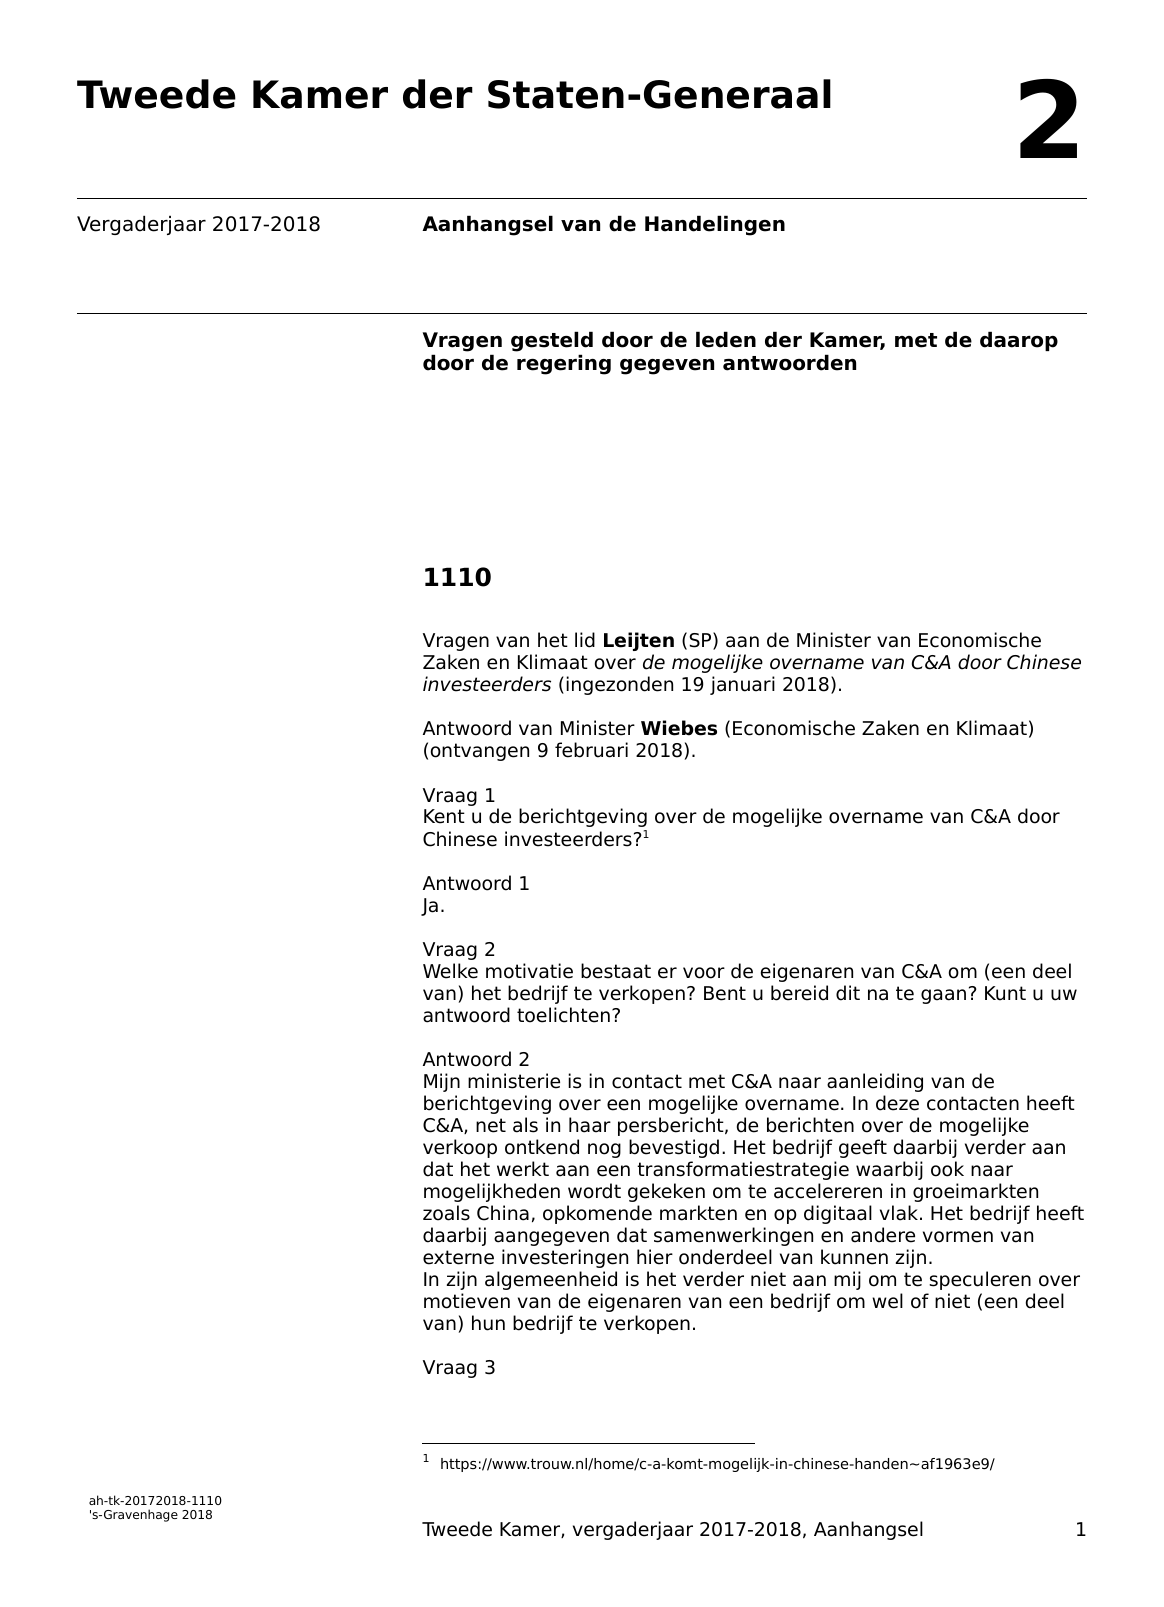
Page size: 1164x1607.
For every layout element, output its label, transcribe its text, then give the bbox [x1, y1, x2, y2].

text 's-Gravenhage 2018 [88, 1508, 323, 1522]
table_header Tweede Kamer der Staten-Generaal [77, 59, 886, 198]
text Kent u de berichtgeving over de mogelijke overname van C&A door Chinese investeerders? [422, 806, 1087, 850]
text Vragen van het lid Leijten (SP) aan de Minister van Economische Zaken en Klimaat over de mogelijke overname van C&A door Chinese investeerders (ingezonden 19 januari 2018). [422, 630, 1087, 696]
table_cell Vergaderjaar 2017-2018 [77, 199, 422, 313]
text In zijn algemeenheid is het verder niet aan mij om te speculeren over motieven van de eigenaren van een bedrijf om wel of niet (een deel van) hun bedrijf te verkopen. [422, 1269, 1087, 1334]
text ah-tk-20172018-1110 [88, 1494, 323, 1508]
text https://www.trouw.nl/home/c-a-komt-mogelijk-in-chinese-handen~af1963e9/ [422, 1452, 1087, 1474]
text Antwoord van Minister Wiebes (Economische Zaken en Klimaat) (ontvangen 9 februari 2018). [422, 718, 1087, 762]
table_header 2 [886, 59, 1087, 198]
text 1110 [422, 563, 1087, 592]
table_cell Vragen gesteld door de leden der Kamer, met de daarop door de regering gegeven antwoorden [422, 314, 1087, 375]
text Vraag 2 [422, 939, 1087, 961]
table_cell [77, 314, 422, 375]
text Vraag 3 [422, 1357, 1087, 1379]
table_cell Aanhangsel van de Handelingen [422, 199, 1087, 313]
text Mijn ministerie is in contact met C&A naar aanleiding van de berichtgeving over een mogelijke overname. In deze contacten heeft C&A, net als in haar persbericht, de berichten over de mogelijke verkoop ontkend nog bevestigd. Het bedrijf geeft daarbij verder aan dat het werkt aan een transformatiestrategie waarbij ook naar mogelijkheden wordt gekeken om te accelereren in groeimarkten zoals China, opkomende markten en op digitaal vlak. Het bedrijf heeft daarbij aangegeven dat samenwerkingen en andere vormen van externe investeringen hier onderdeel van kunnen zijn. [422, 1071, 1087, 1269]
text Antwoord 2 [422, 1049, 1087, 1071]
text Welke motivatie bestaat er voor de eigenaren van C&A om (een deel van) het bedrijf te verkopen? Bent u bereid dit na te gaan? Kunt u uw antwoord toelichten? [422, 961, 1087, 1027]
text Vraag 1 [422, 784, 1087, 806]
text Ja. [422, 894, 1087, 917]
text Antwoord 1 [422, 873, 1087, 894]
